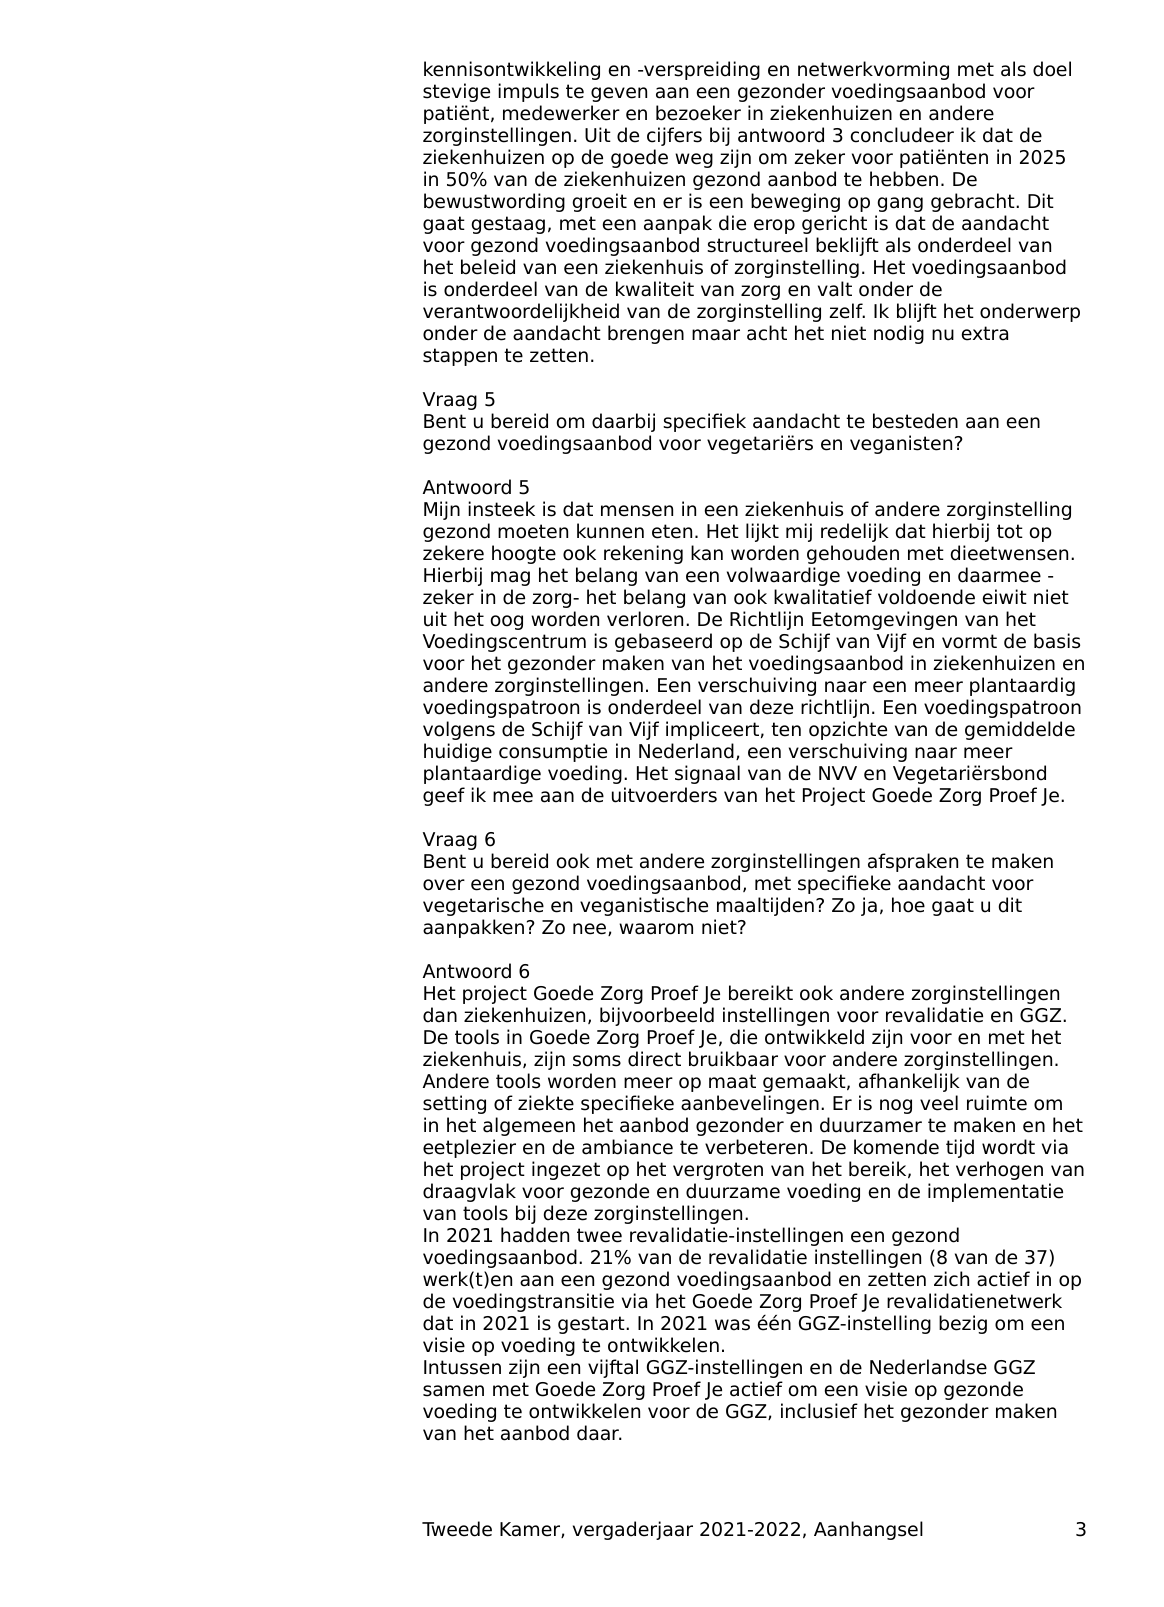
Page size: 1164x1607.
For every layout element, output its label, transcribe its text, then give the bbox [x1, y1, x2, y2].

text Bent u bereid ook met andere zorginstellingen afspraken te maken over een gezond voedingsaanbod, met specifieke aandacht voor vegetarische en veganistische maaltijden? Zo ja, hoe gaat u dit aanpakken? Zo nee, waarom niet? [422, 851, 1087, 939]
text Mijn insteek is dat mensen in een ziekenhuis of andere zorginstelling gezond moeten kunnen eten. Het lijkt mij redelijk dat hierbij tot op zekere hoogte ook rekening kan worden gehouden met dieetwensen. Hierbij mag het belang van een volwaardige voeding en daarmee -zeker in de zorg- het belang van ook kwalitatief voldoende eiwit niet uit het oog worden verloren. De Richtlijn Eetomgevingen van het Voedingscentrum is gebaseerd op de Schijf van Vijf en vormt de basis voor het gezonder maken van het voedingsaanbod in ziekenhuizen en andere zorginstellingen. Een verschuiving naar een meer plantaardig voedingspatroon is onderdeel van deze richtlijn. Een voedingspatroon volgens de Schijf van Vijf impliceert, ten opzichte van de gemiddelde huidige consumptie in Nederland, een verschuiving naar meer plantaardige voeding. Het signaal van de NVV en Vegetariërsbond geef ik mee aan de uitvoerders van het Project Goede Zorg Proef Je. [422, 499, 1087, 807]
text Vraag 5 [422, 389, 1087, 411]
text Antwoord 5 [422, 477, 1087, 499]
text kennisontwikkeling en -verspreiding en netwerkvorming met als doel stevige impuls te geven aan een gezonder voedingsaanbod voor patiënt, medewerker en bezoeker in ziekenhuizen en andere zorginstellingen. Uit de cijfers bij antwoord 3 concludeer ik dat de ziekenhuizen op de goede weg zijn om zeker voor patiënten in 2025 in 50% van de ziekenhuizen gezond aanbod te hebben. De bewustwording groeit en er is een beweging op gang gebracht. Dit gaat gestaag, met een aanpak die erop gericht is dat de aandacht voor gezond voedingsaanbod structureel beklijft als onderdeel van het beleid van een ziekenhuis of zorginstelling. Het voedingsaanbod is onderdeel van de kwaliteit van zorg en valt onder de verantwoordelijkheid van de zorginstelling zelf. Ik blijft het onderwerp onder de aandacht brengen maar acht het niet nodig nu extra stappen te zetten. [422, 59, 1087, 367]
text In 2021 hadden twee revalidatie-instellingen een gezond voedingsaanbod. 21% van de revalidatie instellingen (8 van de 37) werk(t)en aan een gezond voedingsaanbod en zetten zich actief in op de voedingstransitie via het Goede Zorg Proef Je revalidatienetwerk dat in 2021 is gestart. In 2021 was één GGZ-instelling bezig om een visie op voeding te ontwikkelen. [422, 1225, 1087, 1357]
text Vraag 6 [422, 829, 1087, 851]
text Intussen zijn een vijftal GGZ-instellingen en de Nederlandse GGZ samen met Goede Zorg Proef Je actief om een visie op gezonde voeding te ontwikkelen voor de GGZ, inclusief het gezonder maken van het aanbod daar. [422, 1357, 1087, 1444]
text Bent u bereid om daarbij specifiek aandacht te besteden aan een gezond voedingsaanbod voor vegetariërs en veganisten? [422, 411, 1087, 455]
text Het project Goede Zorg Proef Je bereikt ook andere zorginstellingen dan ziekenhuizen, bijvoorbeeld instellingen voor revalidatie en GGZ. De tools in Goede Zorg Proef Je, die ontwikkeld zijn voor en met het ziekenhuis, zijn soms direct bruikbaar voor andere zorginstellingen. Andere tools worden meer op maat gemaakt, afhankelijk van de setting of ziekte specifieke aanbevelingen. Er is nog veel ruimte om in het algemeen het aanbod gezonder en duurzamer te maken en het eetplezier en de ambiance te verbeteren. De komende tijd wordt via het project ingezet op het vergroten van het bereik, het verhogen van draagvlak voor gezonde en duurzame voeding en de implementatie van tools bij deze zorginstellingen. [422, 983, 1087, 1225]
text Antwoord 6 [422, 961, 1087, 983]
